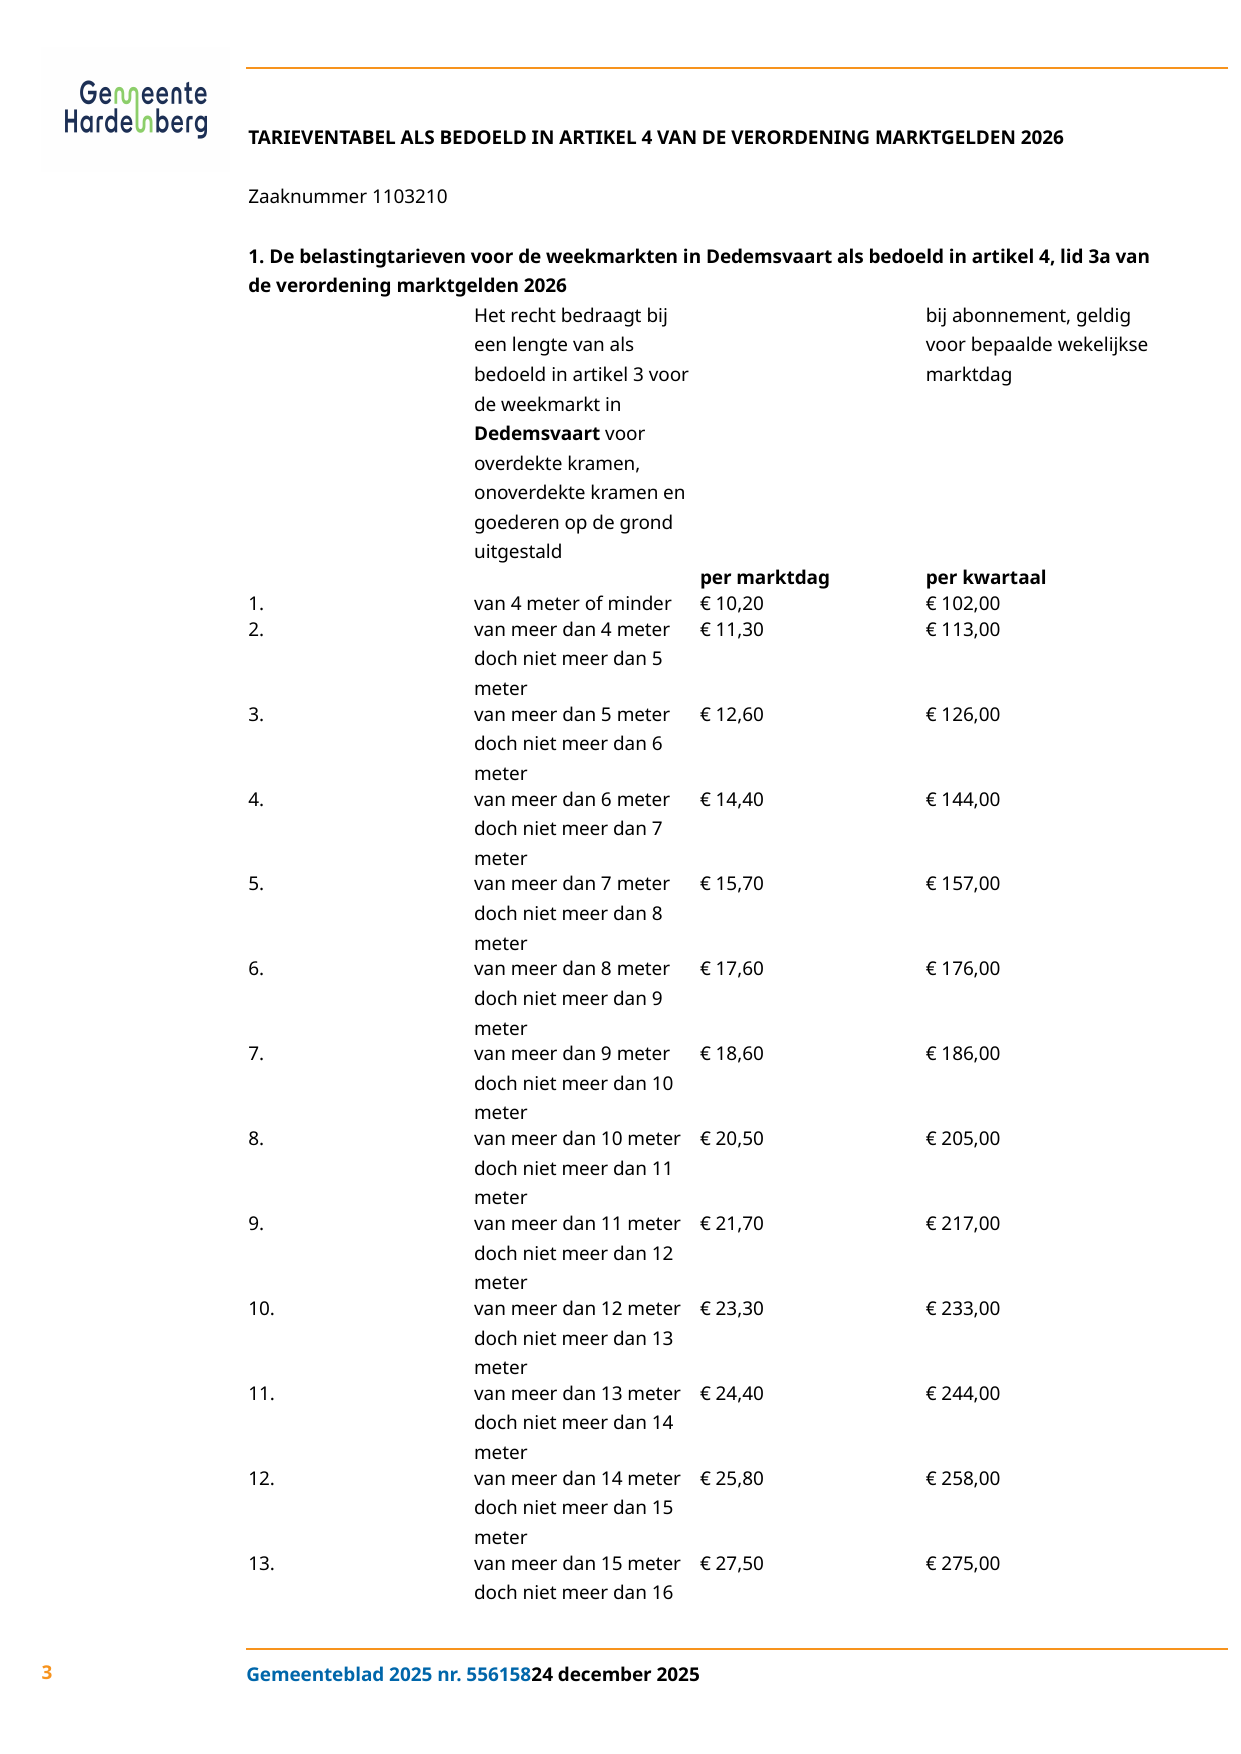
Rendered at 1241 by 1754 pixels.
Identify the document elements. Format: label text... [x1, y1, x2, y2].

table_cell € 10,20 [700, 590, 926, 616]
table_cell 6. [248, 956, 474, 1040]
table_cell per marktdag [700, 565, 926, 590]
table_cell van meer dan 14 meter doch niet meer dan 15 meter [474, 1465, 700, 1550]
table_cell € 17,60 [700, 956, 926, 1040]
table_cell € 217,00 [926, 1210, 1152, 1295]
table_cell 1. [248, 590, 474, 616]
table_cell [474, 565, 700, 590]
table_cell van meer dan 5 meter doch niet meer dan 6 meter [474, 701, 700, 786]
table_cell € 275,00 [926, 1550, 1152, 1605]
table_cell € 27,50 [700, 1550, 926, 1605]
table_cell € 20,50 [700, 1125, 926, 1210]
text Zaaknummer 1103210 [248, 184, 1152, 209]
table_header bij abonnement, geldig voor bepaalde wekelijkse marktdag [926, 302, 1152, 564]
table_cell € 144,00 [926, 786, 1152, 871]
table_cell van meer dan 10 meter doch niet meer dan 11 meter [474, 1125, 700, 1210]
table_cell € 157,00 [926, 871, 1152, 956]
table_cell 3. [248, 701, 474, 786]
table_cell van meer dan 15 meter doch niet meer dan 16 [474, 1550, 700, 1605]
table_cell van meer dan 6 meter doch niet meer dan 7 meter [474, 786, 700, 871]
table_header Het recht bedraagt bij een lengte van als bedoeld in artikel 3 voor de weekmarkt in Dedemsvaart voor overdekte kramen, onoverdekte kramen en goederen op de grond uitgestald [474, 302, 700, 564]
table_header [248, 302, 474, 564]
table_cell van meer dan 13 meter doch niet meer dan 14 meter [474, 1380, 700, 1465]
table_cell 7. [248, 1040, 474, 1125]
table_cell 9. [248, 1210, 474, 1295]
table_cell van meer dan 4 meter doch niet meer dan 5 meter [474, 616, 700, 701]
table_cell van meer dan 11 meter doch niet meer dan 12 meter [474, 1210, 700, 1295]
text 1. De belastingtarieven voor de weekmarkten in Dedemsvaart als bedoeld in artikel 4, lid 3a van de verordening marktgelden 2026 [248, 243, 1152, 298]
table_cell € 102,00 [926, 590, 1152, 616]
table_cell € 25,80 [700, 1465, 926, 1550]
table_cell € 186,00 [926, 1040, 1152, 1125]
table_cell 10. [248, 1295, 474, 1380]
table_cell 8. [248, 1125, 474, 1210]
table_cell van meer dan 7 meter doch niet meer dan 8 meter [474, 871, 700, 956]
table_cell € 11,30 [700, 616, 926, 701]
table_cell € 18,60 [700, 1040, 926, 1125]
table_cell 12. [248, 1465, 474, 1550]
picture [41, 47, 231, 172]
table_cell van meer dan 8 meter doch niet meer dan 9 meter [474, 956, 700, 1040]
table_cell € 15,70 [700, 871, 926, 956]
table_cell € 205,00 [926, 1125, 1152, 1210]
table_cell 13. [248, 1550, 474, 1605]
table_cell € 113,00 [926, 616, 1152, 701]
text TARIEVENTABEL ALS BEDOELD IN ARTIKEL 4 VAN DE VERORDENING MARKTGELDEN 2026 [248, 124, 1152, 150]
table_cell € 21,70 [700, 1210, 926, 1295]
table_cell € 176,00 [926, 956, 1152, 1040]
table_cell van meer dan 12 meter doch niet meer dan 13 meter [474, 1295, 700, 1380]
table_header [700, 302, 926, 564]
table_cell € 12,60 [700, 701, 926, 786]
table_cell 5. [248, 871, 474, 956]
table_cell 2. [248, 616, 474, 701]
table_cell per kwartaal [926, 565, 1152, 590]
table_cell 4. [248, 786, 474, 871]
table_cell € 126,00 [926, 701, 1152, 786]
table_cell van 4 meter of minder [474, 590, 700, 616]
table_cell € 24,40 [700, 1380, 926, 1465]
table_cell [248, 565, 474, 590]
table_cell € 258,00 [926, 1465, 1152, 1550]
table_cell 11. [248, 1380, 474, 1465]
table_cell € 23,30 [700, 1295, 926, 1380]
table_cell € 244,00 [926, 1380, 1152, 1465]
table_cell € 233,00 [926, 1295, 1152, 1380]
table_cell € 14,40 [700, 786, 926, 871]
table_cell van meer dan 9 meter doch niet meer dan 10 meter [474, 1040, 700, 1125]
